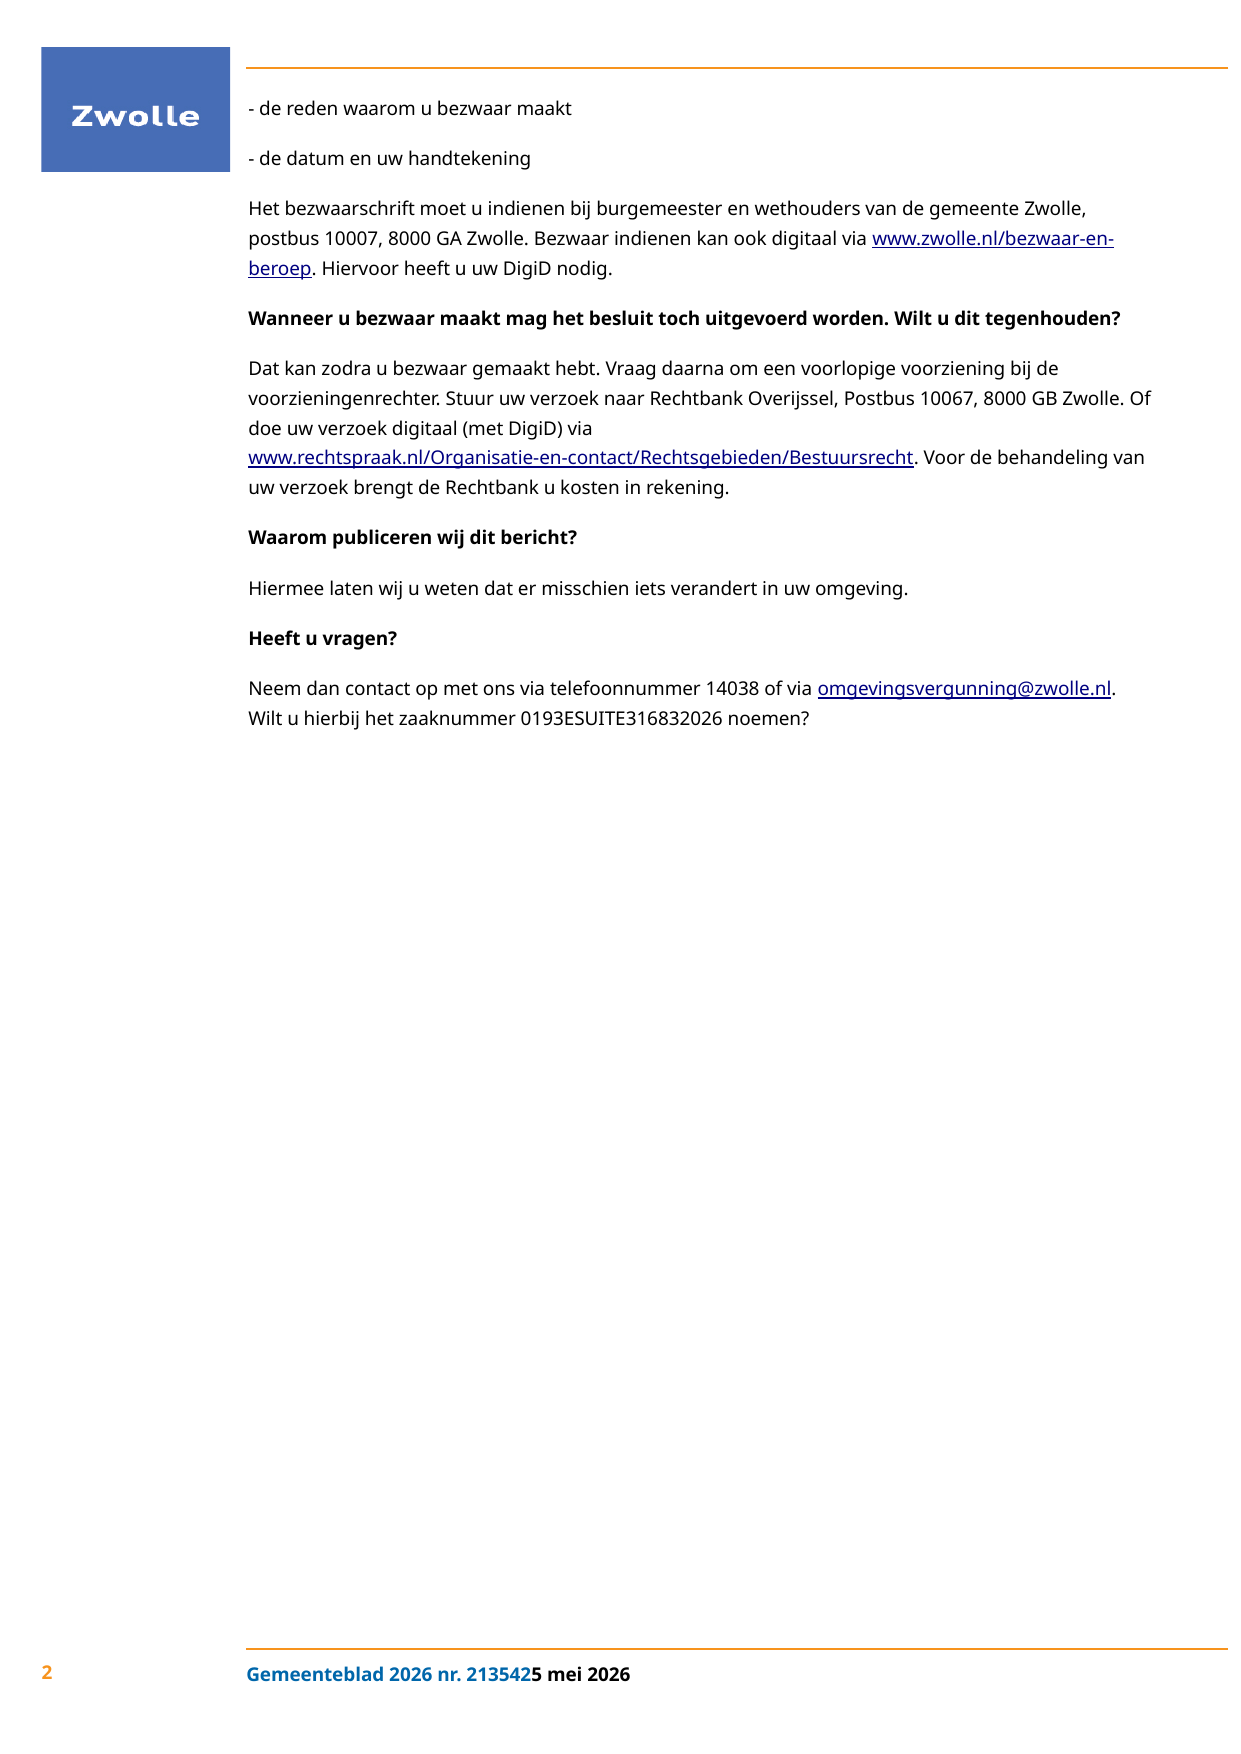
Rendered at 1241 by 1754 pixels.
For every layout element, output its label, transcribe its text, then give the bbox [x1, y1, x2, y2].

picture [41, 47, 231, 172]
text Neem dan contact op met ons via telefoonnummer 14038 of via omgevingsvergunning@zwolle.nl. Wilt u hierbij het zaaknummer 0193ESUITE316832026 noemen? [248, 676, 1152, 731]
text Wanneer u bezwaar maakt mag het besluit toch uitgevoerd worden. Wilt u dit tegenhouden? [248, 305, 1152, 331]
text Het bezwaarschrift moet u indienen bij burgemeester en wethouders van de gemeente Zwolle, postbus 10007, 8000 GA Zwolle. Bezwaar indienen kan ook digitaal via www.zwolle.nl/bezwaar-en-beroep. Hiervoor heeft u uw DigiD nodig. [248, 196, 1152, 281]
text Heeft u vragen? [248, 625, 1152, 651]
text Dat kan zodra u bezwaar gemaakt hebt. Vraag daarna om een voorlopige voorziening bij de voorzieningenrechter. Stuur uw verzoek naar Rechtbank Overijssel, Postbus 10067, 8000 GB Zwolle. Of doe uw verzoek digitaal (met DigiD) via www.rechtspraak.nl/Organisatie-en-contact/Rechtsgebieden/Bestuursrecht. Voor de behandeling van uw verzoek brengt de Rechtbank u kosten in rekening. [248, 356, 1152, 500]
text Hiermee laten wij u weten dat er misschien iets verandert in uw omgeving. [248, 575, 1152, 601]
text Waarom publiceren wij dit bericht? [248, 524, 1152, 550]
text - de datum en uw handtekening [248, 145, 1152, 171]
text - de reden waarom u bezwaar maakt [248, 95, 1152, 121]
